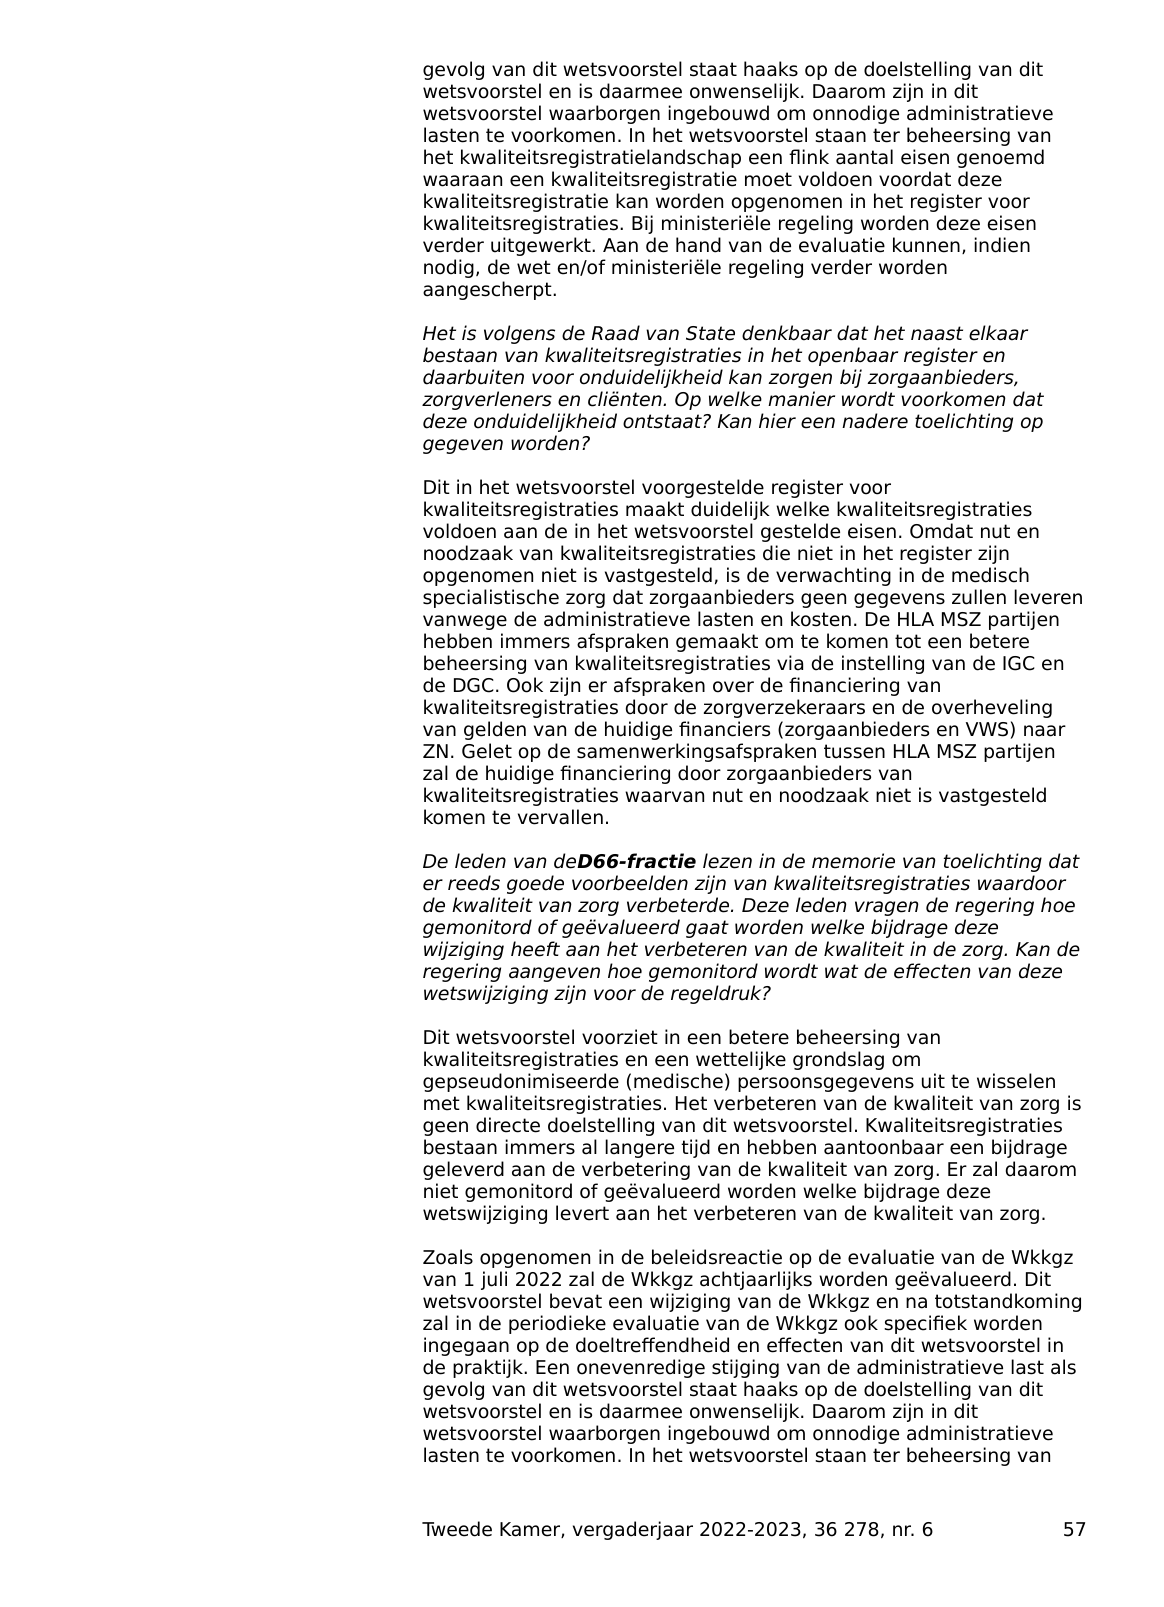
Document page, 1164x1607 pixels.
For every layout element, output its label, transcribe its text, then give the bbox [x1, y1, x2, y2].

text gevolg van dit wetsvoorstel staat haaks op de doelstelling van dit wetsvoorstel en is daarmee onwenselijk. Daarom zijn in dit wetsvoorstel waarborgen ingebouwd om onnodige administratieve lasten te voorkomen. In het wetsvoorstel staan ter beheersing van het kwaliteitsregistratielandschap een flink aantal eisen genoemd waaraan een kwaliteitsregistratie moet voldoen voordat deze kwaliteitsregistratie kan worden opgenomen in het register voor kwaliteitsregistraties. Bij ministeriële regeling worden deze eisen verder uitgewerkt. Aan de hand van de evaluatie kunnen, indien nodig, de wet en/of ministeriële regeling verder worden aangescherpt. [422, 59, 1087, 301]
text Zoals opgenomen in de beleidsreactie op de evaluatie van de Wkkgz van 1 juli 2022 zal de Wkkgz achtjaarlijks worden geëvalueerd. Dit wetsvoorstel bevat een wijziging van de Wkkgz en na totstandkoming zal in de periodieke evaluatie van de Wkkgz ook specifiek worden ingegaan op de doeltreffendheid en effecten van dit wetsvoorstel in de praktijk. Een onevenredige stijging van de administratieve last als gevolg van dit wetsvoorstel staat haaks op de doelstelling van dit wetsvoorstel en is daarmee onwenselijk. Daarom zijn in dit wetsvoorstel waarborgen ingebouwd om onnodige administratieve lasten te voorkomen. In het wetsvoorstel staan ter beheersing van [422, 1247, 1087, 1467]
text Dit in het wetsvoorstel voorgestelde register voor kwaliteitsregistraties maakt duidelijk welke kwaliteitsregistraties voldoen aan de in het wetsvoorstel gestelde eisen. Omdat nut en noodzaak van kwaliteitsregistraties die niet in het register zijn opgenomen niet is vastgesteld, is de verwachting in de medisch specialistische zorg dat zorgaanbieders geen gegevens zullen leveren vanwege de administratieve lasten en kosten. De HLA MSZ partijen hebben immers afspraken gemaakt om te komen tot een betere beheersing van kwaliteitsregistraties via de instelling van de IGC en de DGC. Ook zijn er afspraken over de financiering van kwaliteitsregistraties door de zorgverzekeraars en de overheveling van gelden van de huidige financiers (zorgaanbieders en VWS) naar ZN. Gelet op de samenwerkingsafspraken tussen HLA MSZ partijen zal de huidige financiering door zorgaanbieders van kwaliteitsregistraties waarvan nut en noodzaak niet is vastgesteld komen te vervallen. [422, 477, 1087, 829]
text Dit wetsvoorstel voorziet in een betere beheersing van kwaliteitsregistraties en een wettelijke grondslag om gepseudonimiseerde (medische) persoonsgegevens uit te wisselen met kwaliteitsregistraties. Het verbeteren van de kwaliteit van zorg is geen directe doelstelling van dit wetsvoorstel. Kwaliteitsregistraties bestaan immers al langere tijd en hebben aantoonbaar een bijdrage geleverd aan de verbetering van de kwaliteit van zorg. Er zal daarom niet gemonitord of geëvalueerd worden welke bijdrage deze wetswijziging levert aan het verbeteren van de kwaliteit van zorg. [422, 1027, 1087, 1225]
text De leden van deD66-fractie lezen in de memorie van toelichting dat er reeds goede voorbeelden zijn van kwaliteitsregistraties waardoor de kwaliteit van zorg verbeterde. Deze leden vragen de regering hoe gemonitord of geëvalueerd gaat worden welke bijdrage deze wijziging heeft aan het verbeteren van de kwaliteit in de zorg. Kan de regering aangeven hoe gemonitord wordt wat de effecten van deze wetswijziging zijn voor de regeldruk? [422, 851, 1087, 1005]
text Het is volgens de Raad van State denkbaar dat het naast elkaar bestaan van kwaliteitsregistraties in het openbaar register en daarbuiten voor onduidelijkheid kan zorgen bij zorgaanbieders, zorgverleners en cliënten. Op welke manier wordt voorkomen dat deze onduidelijkheid ontstaat? Kan hier een nadere toelichting op gegeven worden? [422, 323, 1087, 455]
